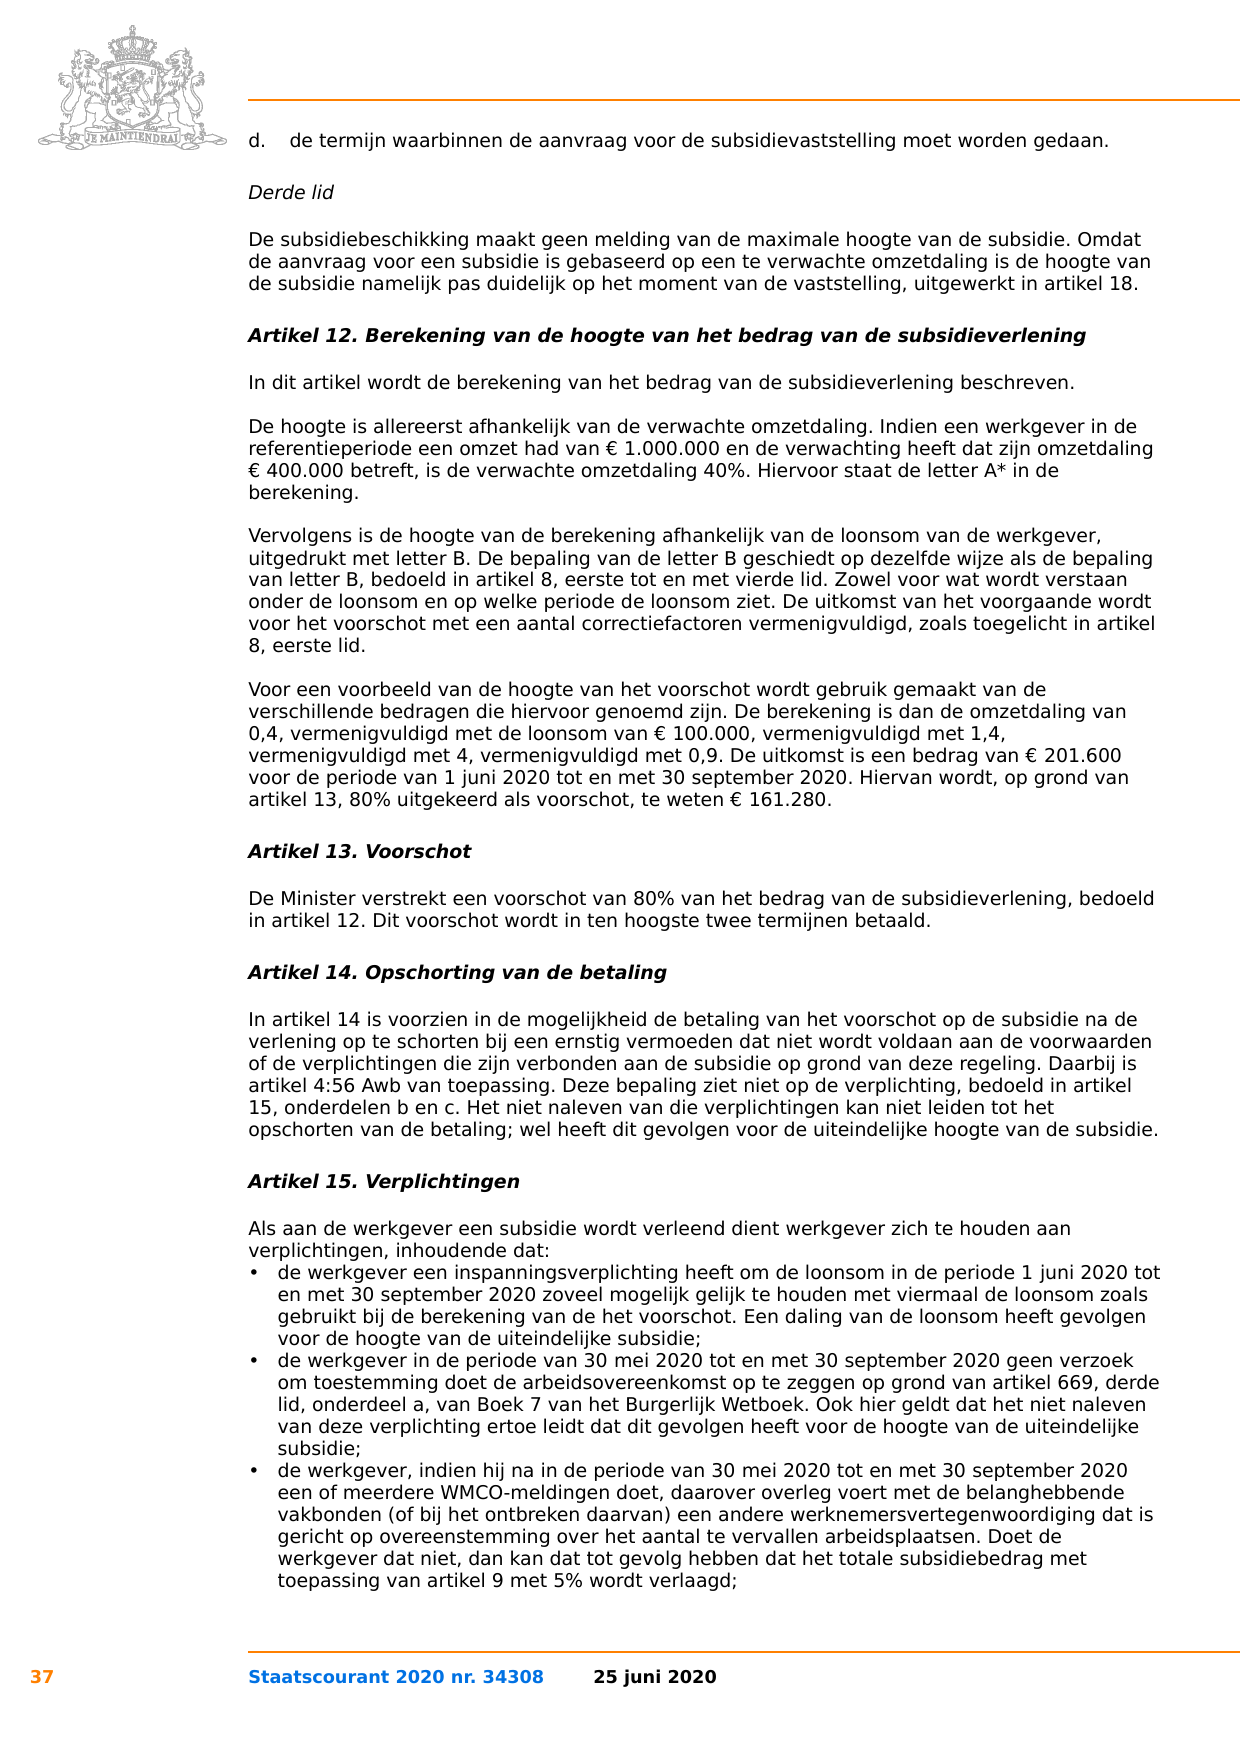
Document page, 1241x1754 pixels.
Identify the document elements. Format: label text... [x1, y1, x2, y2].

text • de werkgever, indien hij na in de periode van 30 mei 2020 tot en met 30 september 2020 een of meerdere WMCO-meldingen doet, daarover overleg voert met de belanghebbende vakbonden (of bij het ontbreken daarvan) een andere werknemersvertegenwoordiging dat is gericht op overeenstemming over het aantal te vervallen arbeidsplaatsen. Doet de werkgever dat niet, dan kan dat tot gevolg hebben dat het totale subsidiebedrag met toepassing van artikel 9 met 5% wordt verlaagd; [248, 1459, 1163, 1591]
text Voor een voorbeeld van de hoogte van het voorschot wordt gebruik gemaakt van de verschillende bedragen die hiervoor genoemd zijn. De berekening is dan de omzetdaling van 0,4, vermenigvuldigd met de loonsom van € 100.000, vermenigvuldigd met 1,4, vermenigvuldigd met 4, vermenigvuldigd met 0,9. De uitkomst is een bedrag van € 201.600 voor de periode van 1 juni 2020 tot en met 30 september 2020. Hiervan wordt, op grond van artikel 13, 80% uitgekeerd als voorschot, te weten € 161.280. [248, 679, 1163, 811]
text • de werkgever in de periode van 30 mei 2020 tot en met 30 september 2020 geen verzoek om toestemming doet de arbeidsovereenkomst op te zeggen op grond van artikel 669, derde lid, onderdeel a, van Boek 7 van het Burgerlijk Wetboek. Ook hier geldt dat het niet naleven van deze verplichting ertoe leidt dat dit gevolgen heeft voor de hoogte van de uiteindelijke subsidie; [248, 1350, 1163, 1459]
text • de werkgever een inspanningsverplichting heeft om de loonsom in de periode 1 juni 2020 tot en met 30 september 2020 zoveel mogelijk gelijk te houden met viermaal de loonsom zoals gebruikt bij de berekening van de het voorschot. Een daling van de loonsom heeft gevolgen voor de hoogte van de uiteindelijke subsidie; [248, 1262, 1163, 1350]
text d. de termijn waarbinnen de aanvraag voor de subsidievaststelling moet worden gedaan. [248, 130, 1163, 152]
text Als aan de werkgever een subsidie wordt verleend dient werkgever zich te houden aan verplichtingen, inhoudende dat: [248, 1218, 1163, 1262]
text De hoogte is allereerst afhankelijk van de verwachte omzetdaling. Indien een werkgever in de referentieperiode een omzet had van € 1.000.000 en de verwachting heeft dat zijn omzetdaling € 400.000 betreft, is de verwachte omzetdaling 40%. Hiervoor staat de letter A* in de berekening. [248, 416, 1163, 503]
subtitle Artikel 12. Berekening van de hoogte van het bedrag van de subsidieverlening [248, 325, 1163, 347]
subtitle Derde lid [248, 182, 1163, 204]
picture [38, 25, 227, 150]
subtitle Artikel 15. Verplichtingen [248, 1171, 1163, 1193]
subtitle Artikel 14. Opschorting van de betaling [248, 962, 1163, 984]
text In dit artikel wordt de berekening van het bedrag van de subsidieverlening beschreven. [248, 372, 1163, 394]
text De subsidiebeschikking maakt geen melding van de maximale hoogte van de subsidie. Omdat de aanvraag voor een subsidie is gebaseerd op een te verwachte omzetdaling is de hoogte van de subsidie namelijk pas duidelijk op het moment van de vaststelling, uitgewerkt in artikel 18. [248, 229, 1163, 295]
text In artikel 14 is voorzien in de mogelijkheid de betaling van het voorschot op de subsidie na de verlening op te schorten bij een ernstig vermoeden dat niet wordt voldaan aan de voorwaarden of de verplichtingen die zijn verbonden aan de subsidie op grond van deze regeling. Daarbij is artikel 4:56 Awb van toepassing. Deze bepaling ziet niet op de verplichting, bedoeld in artikel 15, onderdelen b en c. Het niet naleven van die verplichtingen kan niet leiden tot het opschorten van de betaling; wel heeft dit gevolgen voor de uiteindelijke hoogte van de subsidie. [248, 1009, 1163, 1141]
subtitle Artikel 13. Voorschot [248, 841, 1163, 863]
text De Minister verstrekt een voorschot van 80% van het bedrag van de subsidieverlening, bedoeld in artikel 12. Dit voorschot wordt in ten hoogste twee termijnen betaald. [248, 888, 1163, 932]
text Vervolgens is de hoogte van de berekening afhankelijk van de loonsom van de werkgever, uitgedrukt met letter B. De bepaling van de letter B geschiedt op dezelfde wijze als de bepaling van letter B, bedoeld in artikel 8, eerste tot en met vierde lid. Zowel voor wat wordt verstaan onder de loonsom en op welke periode de loonsom ziet. De uitkomst van het voorgaande wordt voor het voorschot met een aantal correctiefactoren vermenigvuldigd, zoals toegelicht in artikel 8, eerste lid. [248, 525, 1163, 657]
